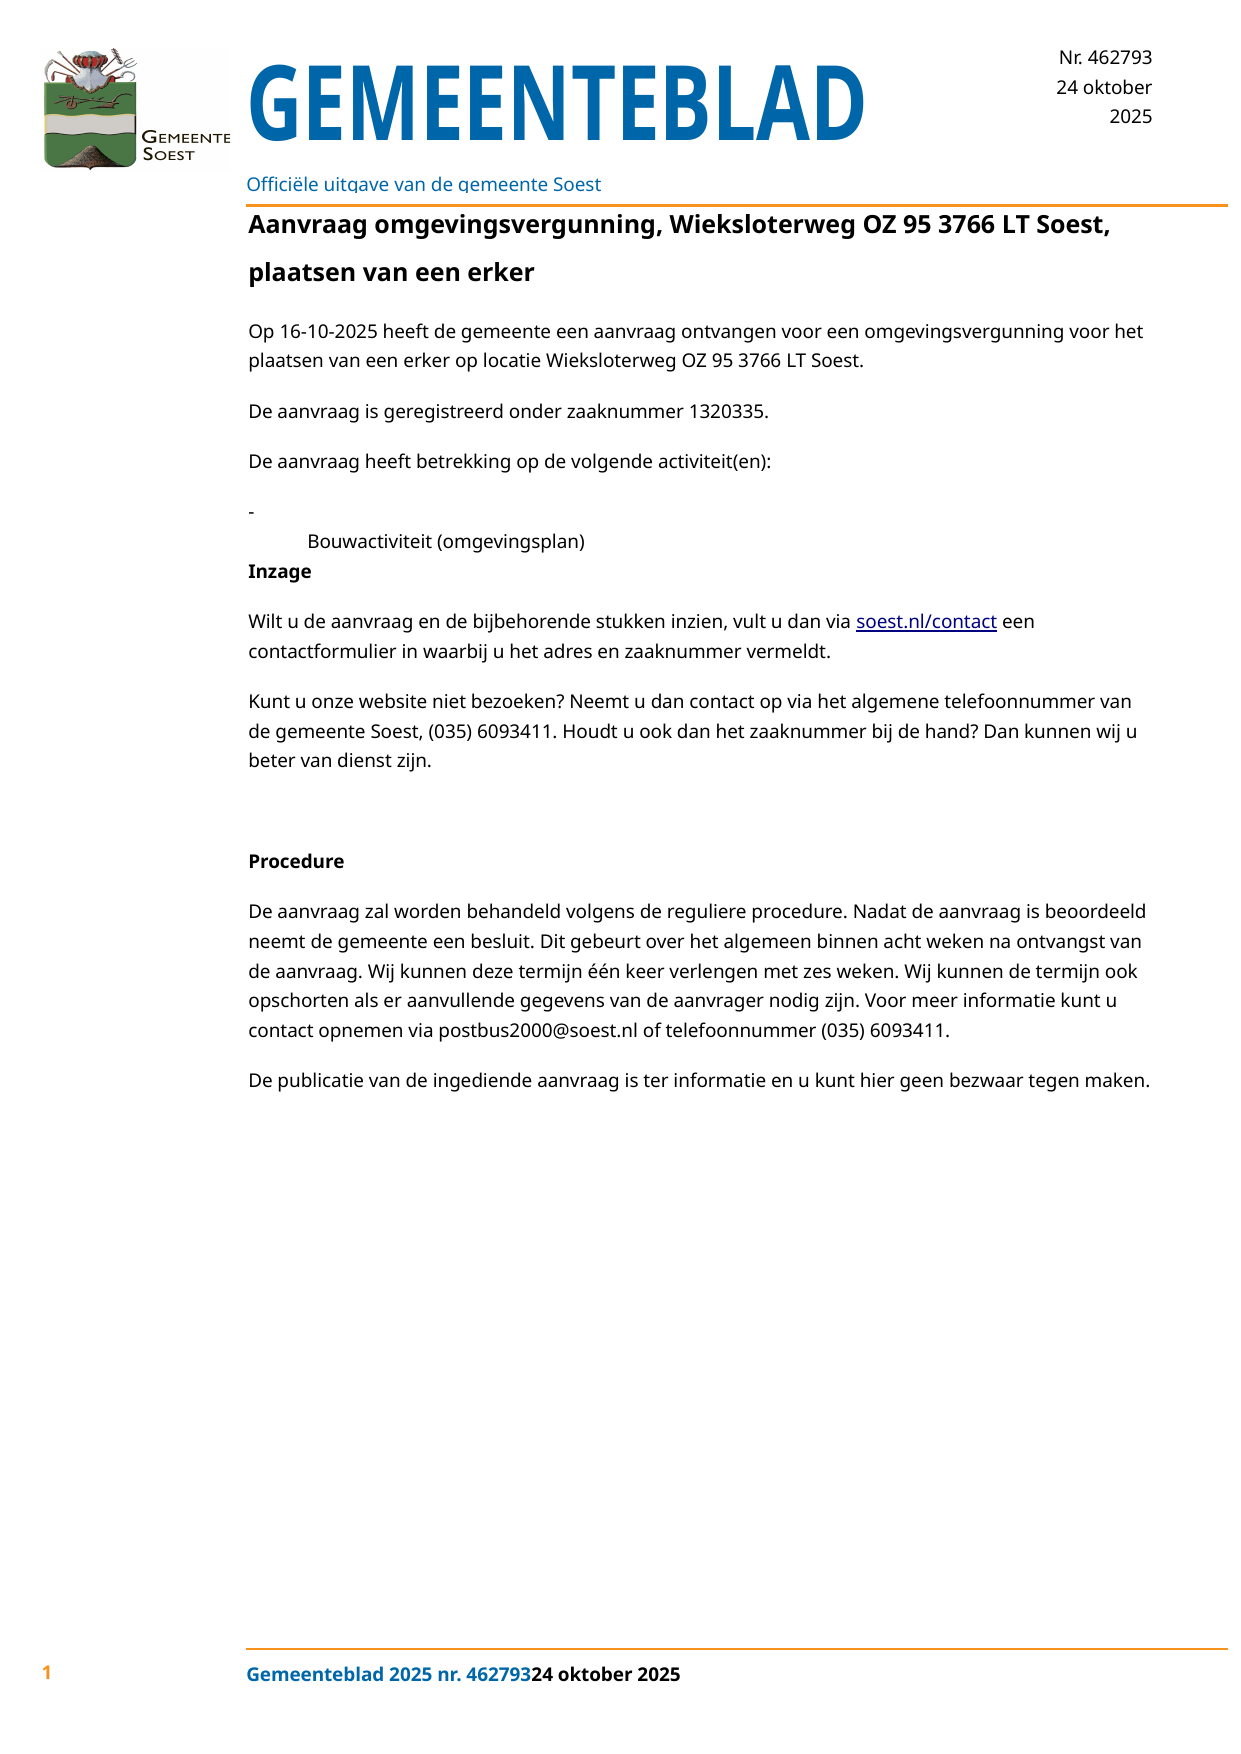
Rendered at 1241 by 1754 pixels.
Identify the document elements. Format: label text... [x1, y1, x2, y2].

text Aanvraag omgevingsvergunning, Wieksloterweg OZ 95 3766 LT Soest, plaatsen van een erker [248, 207, 1152, 288]
text De aanvraag zal worden behandeld volgens de reguliere procedure. Nadat de aanvraag is beoordeeld neemt de gemeente een besluit. Dit gebeurt over het algemeen binnen acht weken na ontvangst van de aanvraag. Wij kunnen deze termijn één keer verlengen met zes weken. Wij kunnen de termijn ook opschorten als er aanvullende gegevens van de aanvrager nodig zijn. Voor meer informatie kunt u contact opnemen via postbus2000@soest.nl of telefoonnummer (035) 6093411. [248, 899, 1152, 1043]
picture [41, 47, 231, 172]
text Inzage [248, 558, 1152, 584]
text Op 16-10-2025 heeft de gemeente een aanvraag ontvangen voor een omgevingsvergunning voor het plaatsen van een erker op locatie Wieksloterweg OZ 95 3766 LT Soest. [248, 318, 1152, 373]
text De publicatie van de ingediende aanvraag is ter informatie en u kunt hier geen bezwaar tegen maken. [248, 1067, 1152, 1093]
text De aanvraag heeft betrekking op de volgende activiteit(en): [248, 448, 1152, 474]
text Procedure [248, 848, 1152, 874]
text De aanvraag is geregistreerd onder zaaknummer 1320335. [248, 398, 1152, 424]
text Kunt u onze website niet bezoeken? Neemt u dan contact op via het algemene telefoonnummer van de gemeente Soest, (035) 6093411. Houdt u ook dan het zaaknummer bij de hand? Dan kunnen wij u beter van dienst zijn. [248, 688, 1152, 773]
text Wilt u de aanvraag en de bijbehorende stukken inzien, vult u dan via soest.nl/contact een contactformulier in waarbij u het adres en zaaknummer vermeldt. [248, 608, 1152, 664]
list Bouwactiviteit (omgevingsplan) [248, 528, 1152, 554]
